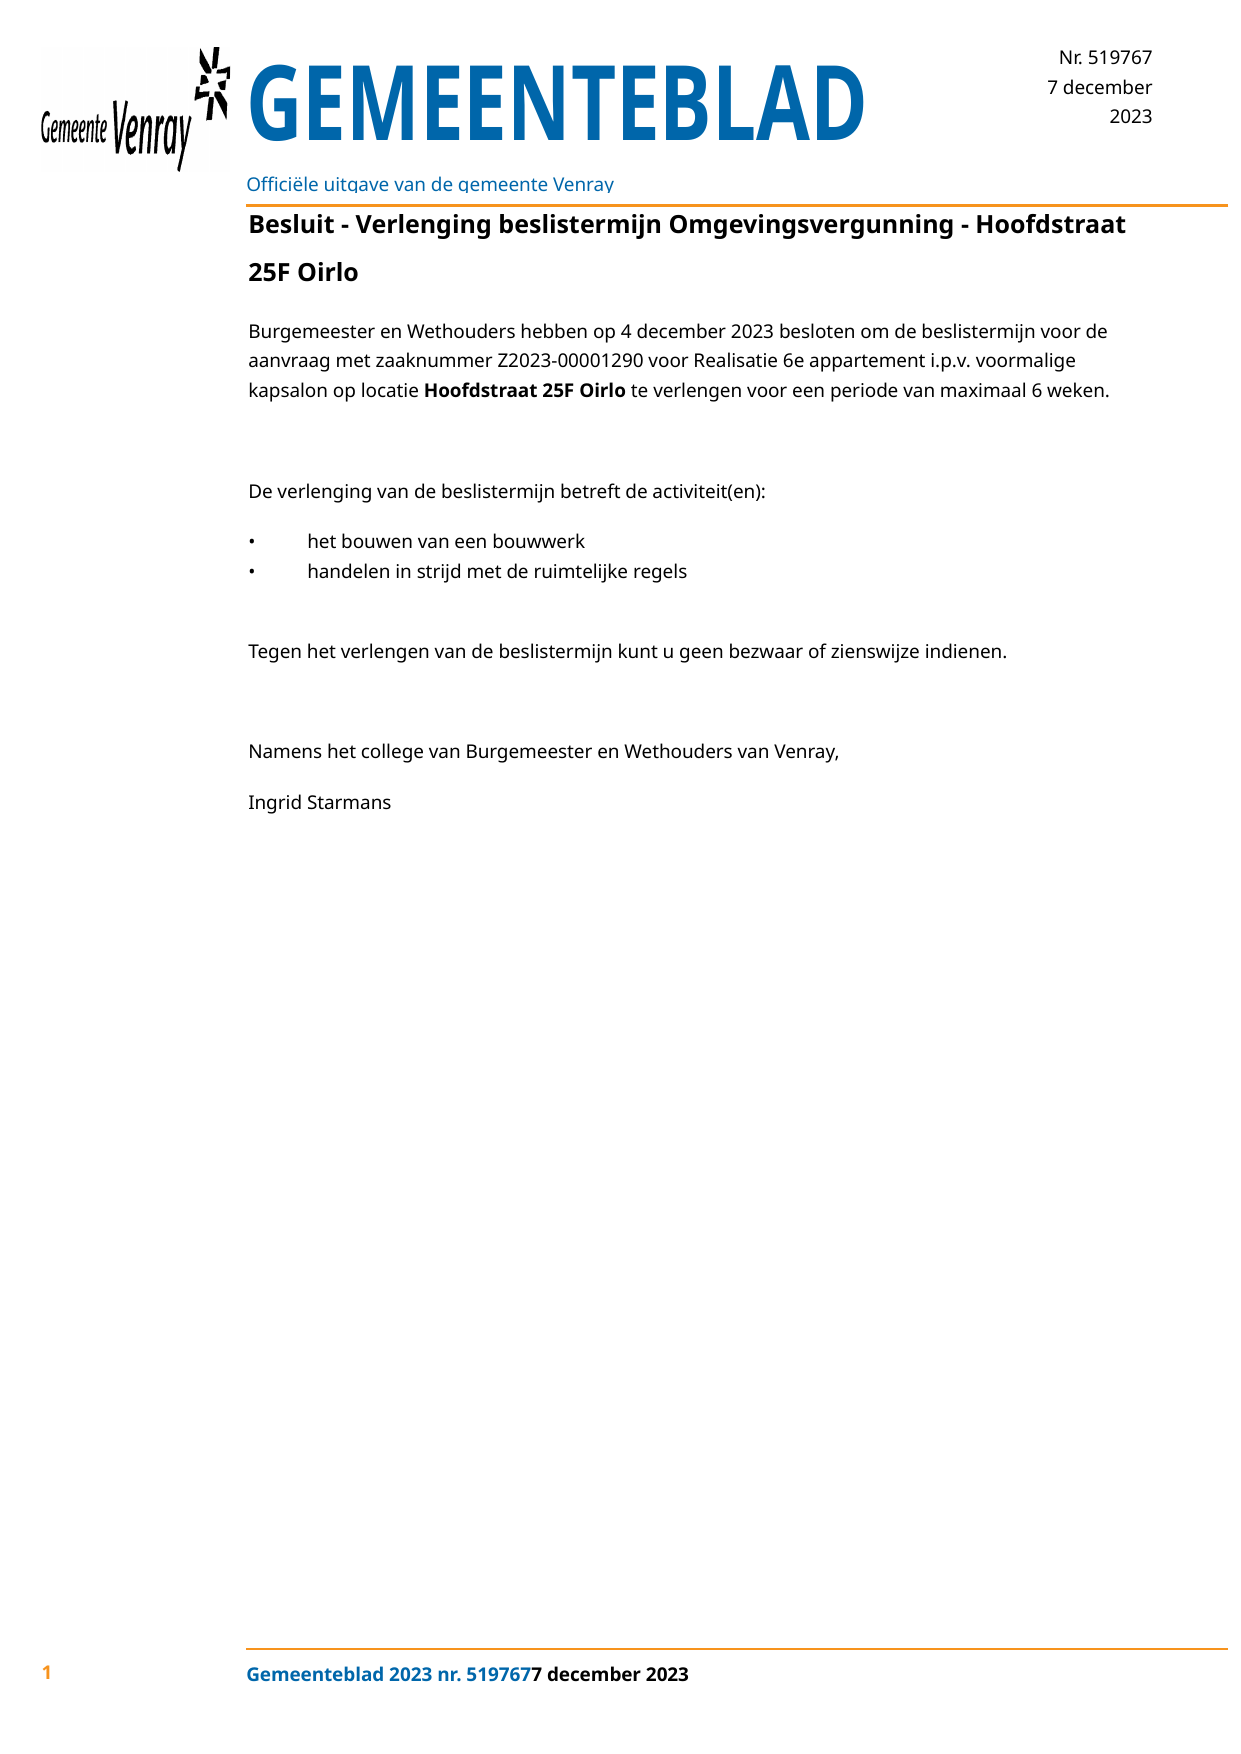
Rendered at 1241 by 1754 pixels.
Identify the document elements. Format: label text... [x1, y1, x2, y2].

text Ingrid Starmans [248, 789, 1152, 815]
picture [41, 47, 231, 172]
text De verlenging van de beslistermijn betreft de activiteit(en): [248, 478, 1152, 504]
text Burgemeester en Wethouders hebben op 4 december 2023 besloten om de beslistermijn voor de aanvraag met zaaknummer Z2023-00001290 voor Realisatie 6e appartement i.p.v. voormalige kapsalon op locatie Hoofdstraat 25F Oirlo te verlengen voor een periode van maximaal 6 weken. [248, 318, 1152, 403]
list het bouwen van een bouwwerk [248, 528, 1152, 554]
text Tegen het verlengen van de beslistermijn kunt u geen bezwaar of zienswijze indienen. [248, 638, 1152, 664]
text Besluit - Verlenging beslistermijn Omgevingsvergunning - Hoofdstraat 25F Oirlo [248, 207, 1152, 288]
text Namens het college van Burgemeester en Wethouders van Venray, [248, 739, 1152, 764]
list handelen in strijd met de ruimtelijke regels [248, 558, 1152, 584]
